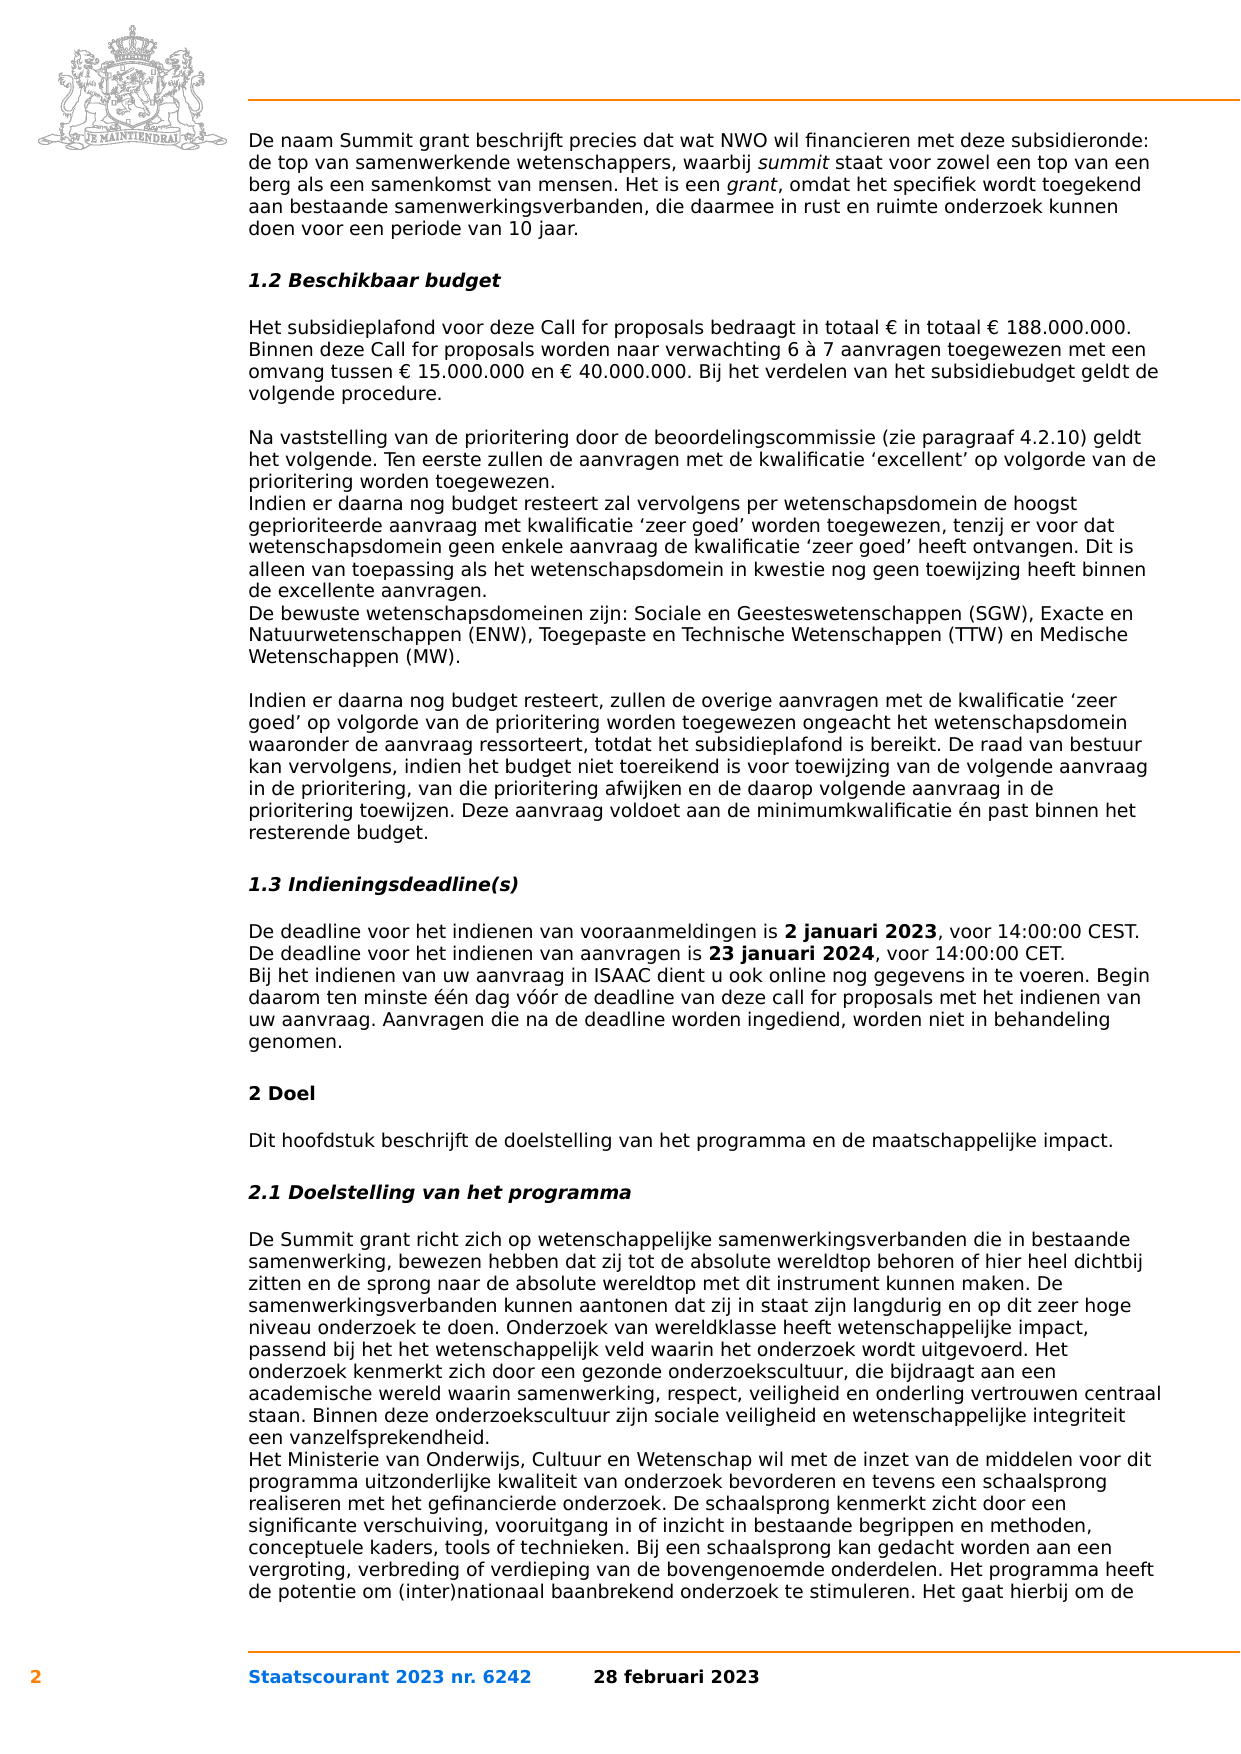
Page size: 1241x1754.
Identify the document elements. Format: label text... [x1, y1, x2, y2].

text Na vaststelling van de prioritering door de beoordelingscommissie (zie paragraaf 4.2.10) geldt het volgende. Ten eerste zullen de aanvragen met de kwalificatie ‘excellent’ op volgorde van de prioritering worden toegewezen. [248, 427, 1163, 492]
subtitle 1.3 Indieningsdeadline(s) [248, 874, 1163, 896]
text De bewuste wetenschapsdomeinen zijn: Sociale en Geesteswetenschappen (SGW), Exacte en Natuurwetenschappen (ENW), Toegepaste en Technische Wetenschappen (TTW) en Medische Wetenschappen (MW). [248, 602, 1163, 668]
subtitle 2.1 Doelstelling van het programma [248, 1182, 1163, 1204]
text Het subsidieplafond voor deze Call for proposals bedraagt in totaal € in totaal € 188.000.000. Binnen deze Call for proposals worden naar verwachting 6 à 7 aanvragen toegewezen met een omvang tussen € 15.000.000 en € 40.000.000. Bij het verdelen van het subsidiebudget geldt de volgende procedure. [248, 317, 1163, 405]
subtitle 2 Doel [248, 1083, 1163, 1105]
subtitle 1.2 Beschikbaar budget [248, 270, 1163, 292]
text Het Ministerie van Onderwijs, Cultuur en Wetenschap wil met de inzet van de middelen voor dit programma uitzonderlijke kwaliteit van onderzoek bevorderen en tevens een schaalsprong realiseren met het gefinancierde onderzoek. De schaalsprong kenmerkt zicht door een significante verschuiving, vooruitgang in of inzicht in bestaande begrippen en methoden, conceptuele kaders, tools of technieken. Bij een schaalsprong kan gedacht worden aan een vergroting, verbreding of verdieping van de bovengenoemde onderdelen. Het programma heeft de potentie om (inter)nationaal baanbrekend onderzoek te stimuleren. Het gaat hierbij om de [248, 1449, 1163, 1602]
text De Summit grant richt zich op wetenschappelijke samenwerkingsverbanden die in bestaande samenwerking, bewezen hebben dat zij tot de absolute wereldtop behoren of hier heel dichtbij zitten en de sprong naar de absolute wereldtop met dit instrument kunnen maken. De samenwerkingsverbanden kunnen aantonen dat zij in staat zijn langdurig en op dit zeer hoge niveau onderzoek te doen. Onderzoek van wereldklasse heeft wetenschappelijke impact, passend bij het het wetenschappelijk veld waarin het onderzoek wordt uitgevoerd. Het onderzoek kenmerkt zich door een gezonde onderzoekscultuur, die bijdraagt aan een academische wereld waarin samenwerking, respect, veiligheid en onderling vertrouwen centraal staan. Binnen deze onderzoekscultuur zijn sociale veiligheid en wetenschappelijke integriteit een vanzelfsprekendheid. [248, 1229, 1163, 1449]
text De deadline voor het indienen van vooraanmeldingen is 2 januari 2023, voor 14:00:00 CEST. De deadline voor het indienen van aanvragen is 23 januari 2024, voor 14:00:00 CET. [248, 921, 1163, 965]
text Indien er daarna nog budget resteert, zullen de overige aanvragen met de kwalificatie ‘zeer goed’ op volgorde van de prioritering worden toegewezen ongeacht het wetenschapsdomein waaronder de aanvraag ressorteert, totdat het subsidieplafond is bereikt. De raad van bestuur kan vervolgens, indien het budget niet toereikend is voor toewijzing van de volgende aanvraag in de prioritering, van die prioritering afwijken en de daarop volgende aanvraag in de prioritering toewijzen. Deze aanvraag voldoet aan de minimumkwalificatie én past binnen het resterende budget. [248, 690, 1163, 844]
picture [38, 25, 227, 150]
text Bij het indienen van uw aanvraag in ISAAC dient u ook online nog gegevens in te voeren. Begin daarom ten minste één dag vóór de deadline van deze call for proposals met het indienen van uw aanvraag. Aanvragen die na de deadline worden ingediend, worden niet in behandeling genomen. [248, 965, 1163, 1053]
text De naam Summit grant beschrijft precies dat wat NWO wil financieren met deze subsidieronde: de top van samenwerkende wetenschappers, waarbij summit staat voor zowel een top van een berg als een samenkomst van mensen. Het is een grant, omdat het specifiek wordt toegekend aan bestaande samenwerkingsverbanden, die daarmee in rust en ruimte onderzoek kunnen doen voor een periode van 10 jaar. [248, 130, 1163, 240]
text Indien er daarna nog budget resteert zal vervolgens per wetenschapsdomein de hoogst geprioriteerde aanvraag met kwalificatie ‘zeer goed’ worden toegewezen, tenzij er voor dat wetenschapsdomein geen enkele aanvraag de kwalificatie ‘zeer goed’ heeft ontvangen. Dit is alleen van toepassing als het wetenschapsdomein in kwestie nog geen toewijzing heeft binnen de excellente aanvragen. [248, 492, 1163, 602]
text Dit hoofdstuk beschrijft de doelstelling van het programma en de maatschappelijke impact. [248, 1130, 1163, 1152]
